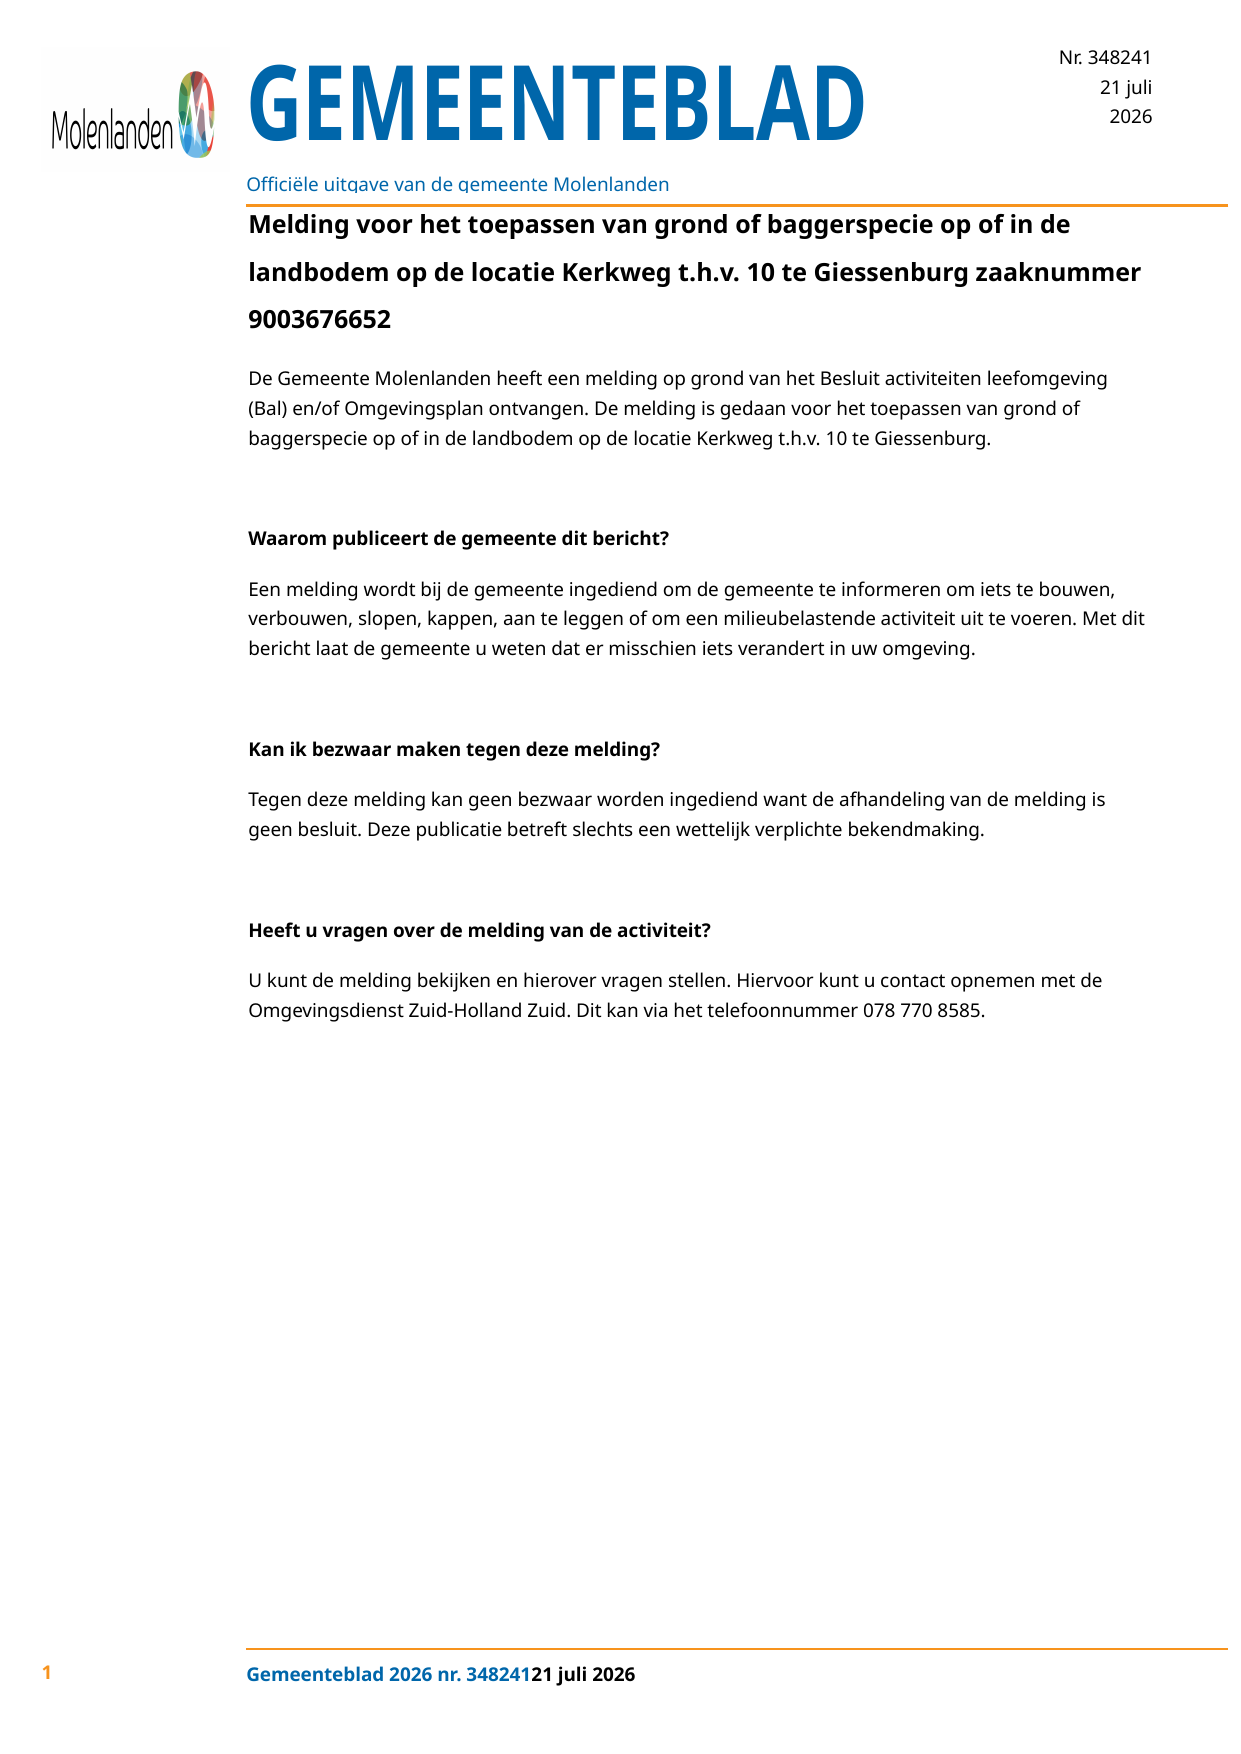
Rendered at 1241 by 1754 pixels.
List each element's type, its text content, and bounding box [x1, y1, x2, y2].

text De Gemeente Molenlanden heeft een melding op grond van het Besluit activiteiten leefomgeving (Bal) en/of Omgevingsplan ontvangen. De melding is gedaan voor het toepassen van grond of baggerspecie op of in de landbodem op de locatie Kerkweg t.h.v. 10 te Giessenburg. [248, 366, 1152, 450]
text Kan ik bezwaar maken tegen deze melding? [248, 736, 1152, 762]
text Melding voor het toepassen van grond of baggerspecie op of in de landbodem op de locatie Kerkweg t.h.v. 10 te Giessenburg zaaknummer 9003676652 [248, 207, 1152, 336]
text Waarom publiceert de gemeente dit bericht? [248, 526, 1152, 551]
text Heeft u vragen over de melding van de activiteit? [248, 917, 1152, 942]
text U kunt de melding bekijken en hierover vragen stellen. Hiervoor kunt u contact opnemen met de Omgevingsdienst Zuid-Holland Zuid. Dit kan via het telefoonnummer 078 770 8585. [248, 967, 1152, 1022]
text Tegen deze melding kan geen bezwaar worden ingediend want de afhandeling van de melding is geen besluit. Deze publicatie betreft slechts een wettelijk verplichte bekendmaking. [248, 786, 1152, 842]
text Een melding wordt bij de gemeente ingediend om de gemeente te informeren om iets te bouwen, verbouwen, slopen, kappen, aan te leggen of om een milieubelastende activiteit uit te voeren. Met dit bericht laat de gemeente u weten dat er misschien iets verandert in uw omgeving. [248, 576, 1152, 661]
picture [41, 47, 231, 172]
